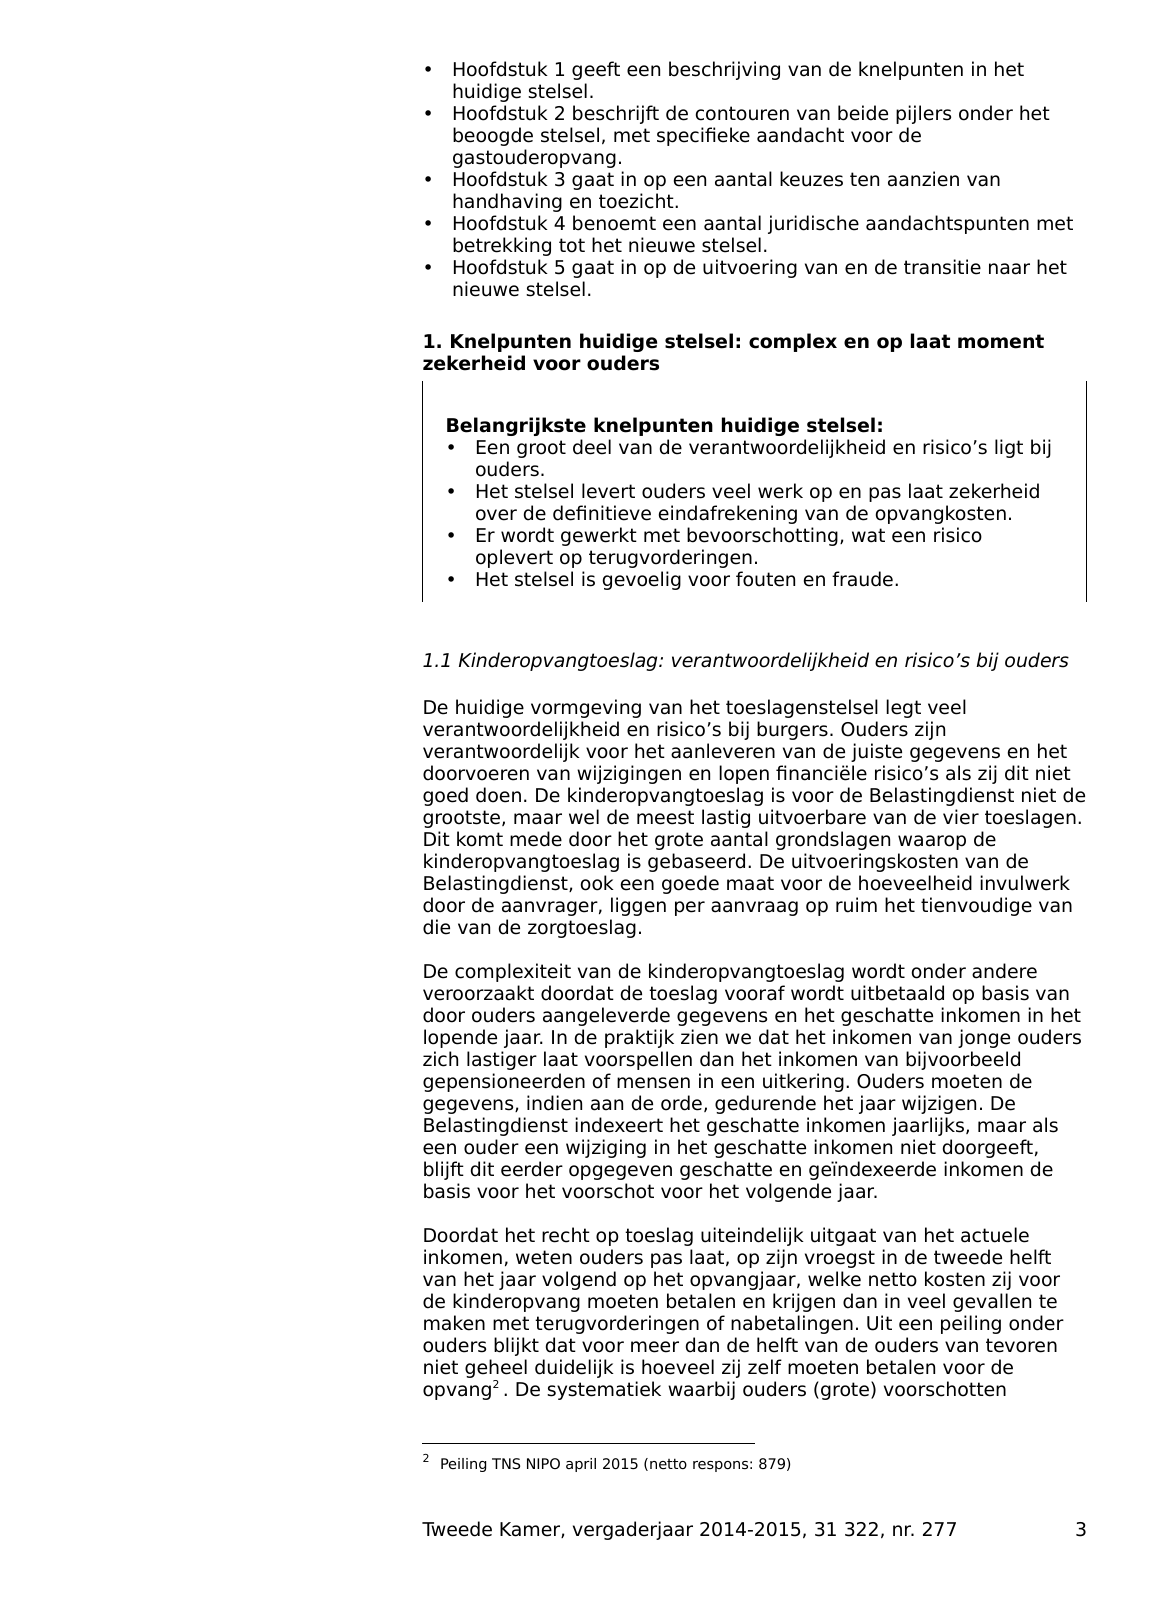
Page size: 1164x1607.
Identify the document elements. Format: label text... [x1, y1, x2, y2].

subtitle 1. Knelpunten huidige stelsel: complex en op laat moment zekerheid voor ouders [422, 331, 1087, 375]
text De complexiteit van de kinderopvangtoeslag wordt onder andere veroorzaakt doordat de toeslag vooraf wordt uitbetaald op basis van door ouders aangeleverde gegevens en het geschatte inkomen in het lopende jaar. In de praktijk zien we dat het inkomen van jonge ouders zich lastiger laat voorspellen dan het inkomen van bijvoorbeeld gepensioneerden of mensen in een uitkering. Ouders moeten de gegevens, indien aan de orde, gedurende het jaar wijzigen. De Belastingdienst indexeert het geschatte inkomen jaarlijks, maar als een ouder een wijziging in het geschatte inkomen niet doorgeeft, blijft dit eerder opgegeven geschatte en geïndexeerde inkomen de basis voor het voorschot voor het volgende jaar. [422, 961, 1087, 1203]
text De huidige vormgeving van het toeslagenstelsel legt veel verantwoordelijkheid en risico’s bij burgers. Ouders zijn verantwoordelijk voor het aanleveren van de juiste gegevens en het doorvoeren van wijzigingen en lopen financiële risico’s als zij dit niet goed doen. De kinderopvangtoeslag is voor de Belastingdienst niet de grootste, maar wel de meest lastig uitvoerbare van de vier toeslagen. Dit komt mede door het grote aantal grondslagen waarop de kinderopvangtoeslag is gebaseerd. De uitvoeringskosten van de Belastingdienst, ook een goede maat voor de hoeveelheid invulwerk door de aanvrager, liggen per aanvraag op ruim het tienvoudige van die van de zorgtoeslag. [422, 697, 1087, 939]
table_header Belangrijkste knelpunten huidige stelsel: • Een groot deel van de verantwoordelijkheid en risico’s ligt bij ouders. • Het stelsel levert ouders veel werk op en pas laat zekerheid over de definitieve eindafrekening van de opvangkosten. • Er wordt gewerkt met bevoorschotting, wat een risico oplevert op terugvorderingen. • Het stelsel is gevoelig voor fouten en fraude. [423, 381, 1086, 602]
text • Hoofdstuk 1 geeft een beschrijving van de knelpunten in het huidige stelsel. [422, 59, 1087, 103]
text Doordat het recht op toeslag uiteindelijk uitgaat van het actuele inkomen, weten ouders pas laat, op zijn vroegst in de tweede helft van het jaar volgend op het opvangjaar, welke netto kosten zij voor de kinderopvang moeten betalen en krijgen dan in veel gevallen te maken met terugvorderingen of nabetalingen. Uit een peiling onder ouders blijkt dat voor meer dan de helft van de ouders van tevoren niet geheel duidelijk is hoeveel zij zelf moeten betalen voor de opvang. De systematiek waarbij ouders (grote) voorschotten [422, 1225, 1087, 1401]
text • Hoofdstuk 5 gaat in op de uitvoering van en de transitie naar het nieuwe stelsel. [422, 257, 1087, 301]
subtitle 1.1 Kinderopvangtoeslag: verantwoordelijkheid en risico’s bij ouders [422, 650, 1087, 672]
text Peiling TNS NIPO april 2015 (netto respons: 879) [422, 1452, 1087, 1474]
text • Hoofdstuk 4 benoemt een aantal juridische aandachtspunten met betrekking tot het nieuwe stelsel. [422, 213, 1087, 257]
text • Hoofdstuk 3 gaat in op een aantal keuzes ten aanzien van handhaving en toezicht. [422, 169, 1087, 213]
text • Hoofdstuk 2 beschrijft de contouren van beide pijlers onder het beoogde stelsel, met specifieke aandacht voor de gastouderopvang. [422, 103, 1087, 169]
